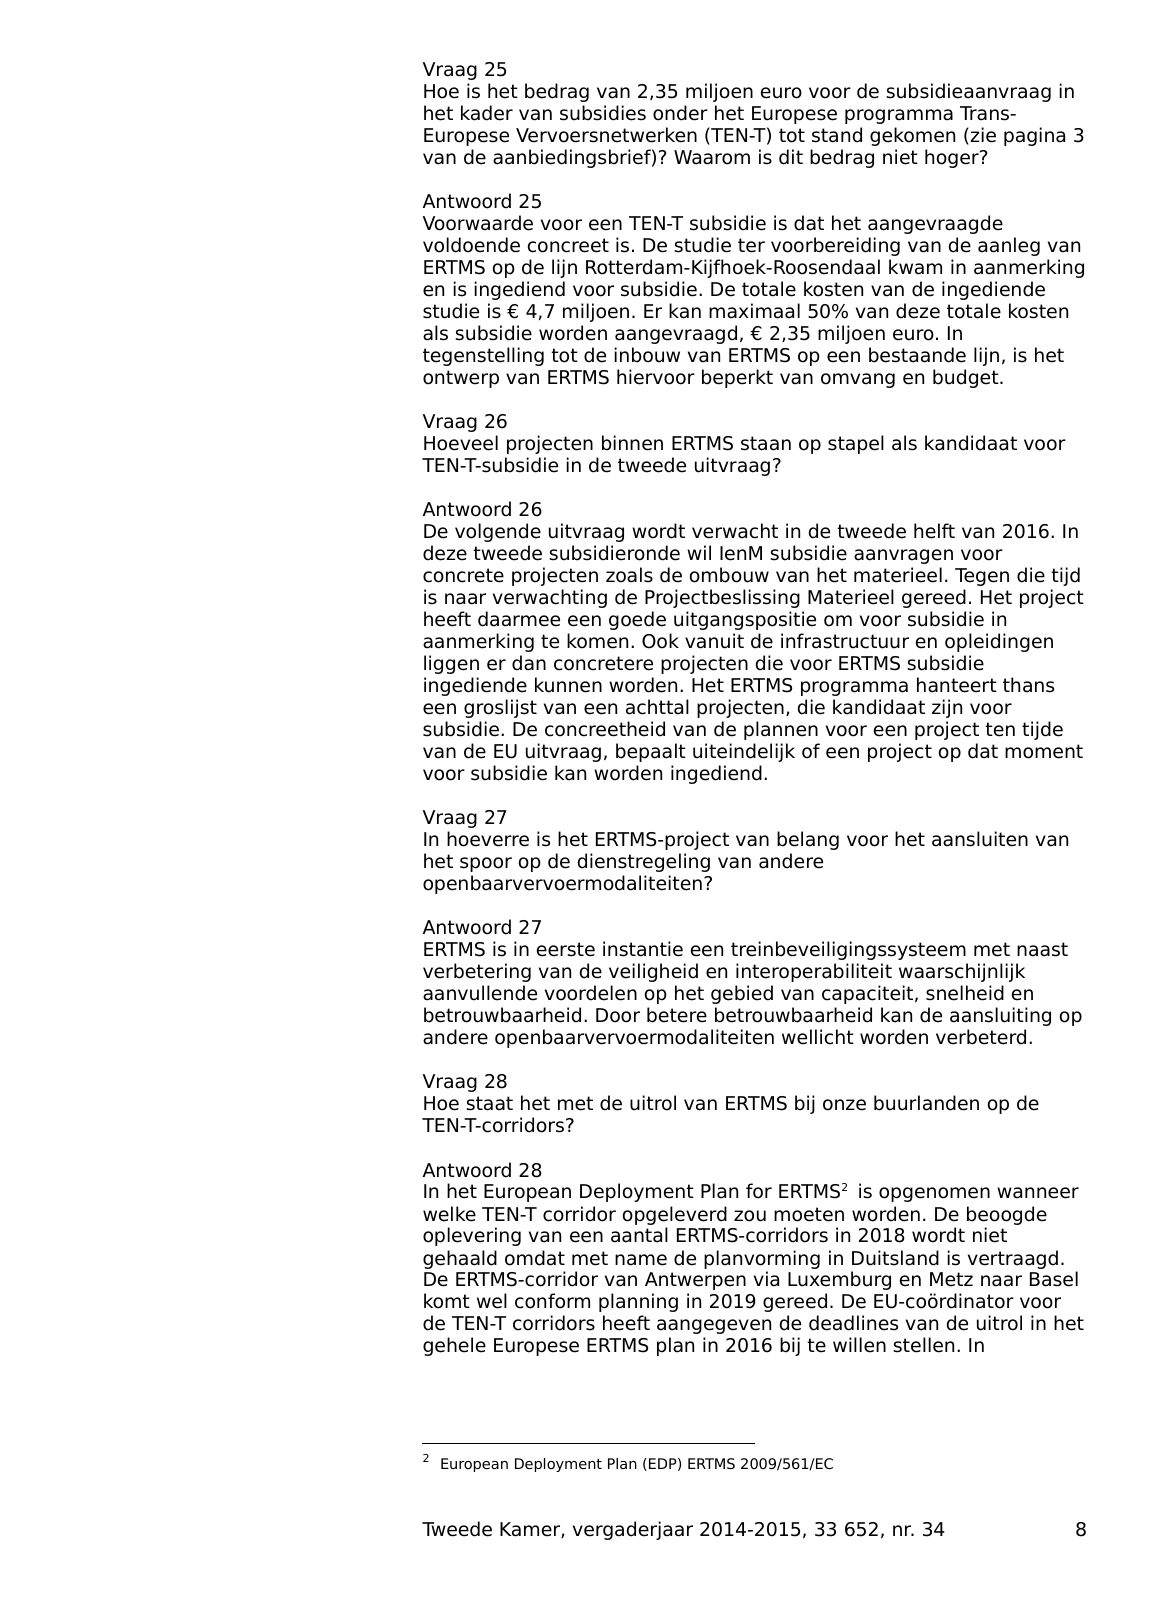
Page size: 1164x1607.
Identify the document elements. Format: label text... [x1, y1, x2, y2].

text De volgende uitvraag wordt verwacht in de tweede helft van 2016. In deze tweede subsidieronde wil IenM subsidie aanvragen voor concrete projecten zoals de ombouw van het materieel. Tegen die tijd is naar verwachting de Projectbeslissing Materieel gereed. Het project heeft daarmee een goede uitgangspositie om voor subsidie in aanmerking te komen. Ook vanuit de infrastructuur en opleidingen liggen er dan concretere projecten die voor ERTMS subsidie ingediende kunnen worden. Het ERTMS programma hanteert thans een groslijst van een achttal projecten, die kandidaat zijn voor subsidie. De concreetheid van de plannen voor een project ten tijde van de EU uitvraag, bepaalt uiteindelijk of een project op dat moment voor subsidie kan worden ingediend. [422, 521, 1087, 785]
text European Deployment Plan (EDP) ERTMS 2009/561/EC [422, 1452, 1087, 1474]
text ERTMS is in eerste instantie een treinbeveiligingssysteem met naast verbetering van de veiligheid en interoperabiliteit waarschijnlijk aanvullende voordelen op het gebied van capaciteit, snelheid en betrouwbaarheid. Door betere betrouwbaarheid kan de aansluiting op andere openbaarvervoermodaliteiten wellicht worden verbeterd. [422, 939, 1087, 1049]
text Vraag 27 [422, 807, 1087, 829]
text Antwoord 26 [422, 499, 1087, 521]
text Hoe is het bedrag van 2,35 miljoen euro voor de subsidieaanvraag in het kader van subsidies onder het Europese programma Trans-Europese Vervoersnetwerken (TEN-T) tot stand gekomen (zie pagina 3 van de aanbiedingsbrief)? Waarom is dit bedrag niet hoger? [422, 81, 1087, 169]
text Voorwaarde voor een TEN-T subsidie is dat het aangevraagde voldoende concreet is. De studie ter voorbereiding van de aanleg van ERTMS op de lijn Rotterdam-Kijfhoek-Roosendaal kwam in aanmerking en is ingediend voor subsidie. De totale kosten van de ingediende studie is € 4,7 miljoen. Er kan maximaal 50% van deze totale kosten als subsidie worden aangevraagd, € 2,35 miljoen euro. In tegenstelling tot de inbouw van ERTMS op een bestaande lijn, is het ontwerp van ERTMS hiervoor beperkt van omvang en budget. [422, 213, 1087, 389]
text Hoe staat het met de uitrol van ERTMS bij onze buurlanden op de TEN-T-corridors? [422, 1093, 1087, 1137]
text Antwoord 27 [422, 917, 1087, 939]
text Vraag 28 [422, 1071, 1087, 1093]
text Vraag 25 [422, 59, 1087, 81]
text In hoeverre is het ERTMS-project van belang voor het aansluiten van het spoor op de dienstregeling van andere openbaarvervoermodaliteiten? [422, 829, 1087, 895]
text Antwoord 28 [422, 1159, 1087, 1181]
text Vraag 26 [422, 411, 1087, 433]
text In het European Deployment Plan for ERTMS is opgenomen wanneer welke TEN-T corridor opgeleverd zou moeten worden. De beoogde oplevering van een aantal ERTMS-corridors in 2018 wordt niet gehaald omdat met name de planvorming in Duitsland is vertraagd. De ERTMS-corridor van Antwerpen via Luxemburg en Metz naar Basel komt wel conform planning in 2019 gereed. De EU-coördinator voor de TEN-T corridors heeft aangegeven de deadlines van de uitrol in het gehele Europese ERTMS plan in 2016 bij te willen stellen. In [422, 1181, 1087, 1357]
text Antwoord 25 [422, 191, 1087, 213]
text Hoeveel projecten binnen ERTMS staan op stapel als kandidaat voor TEN-T-subsidie in de tweede uitvraag? [422, 433, 1087, 477]
